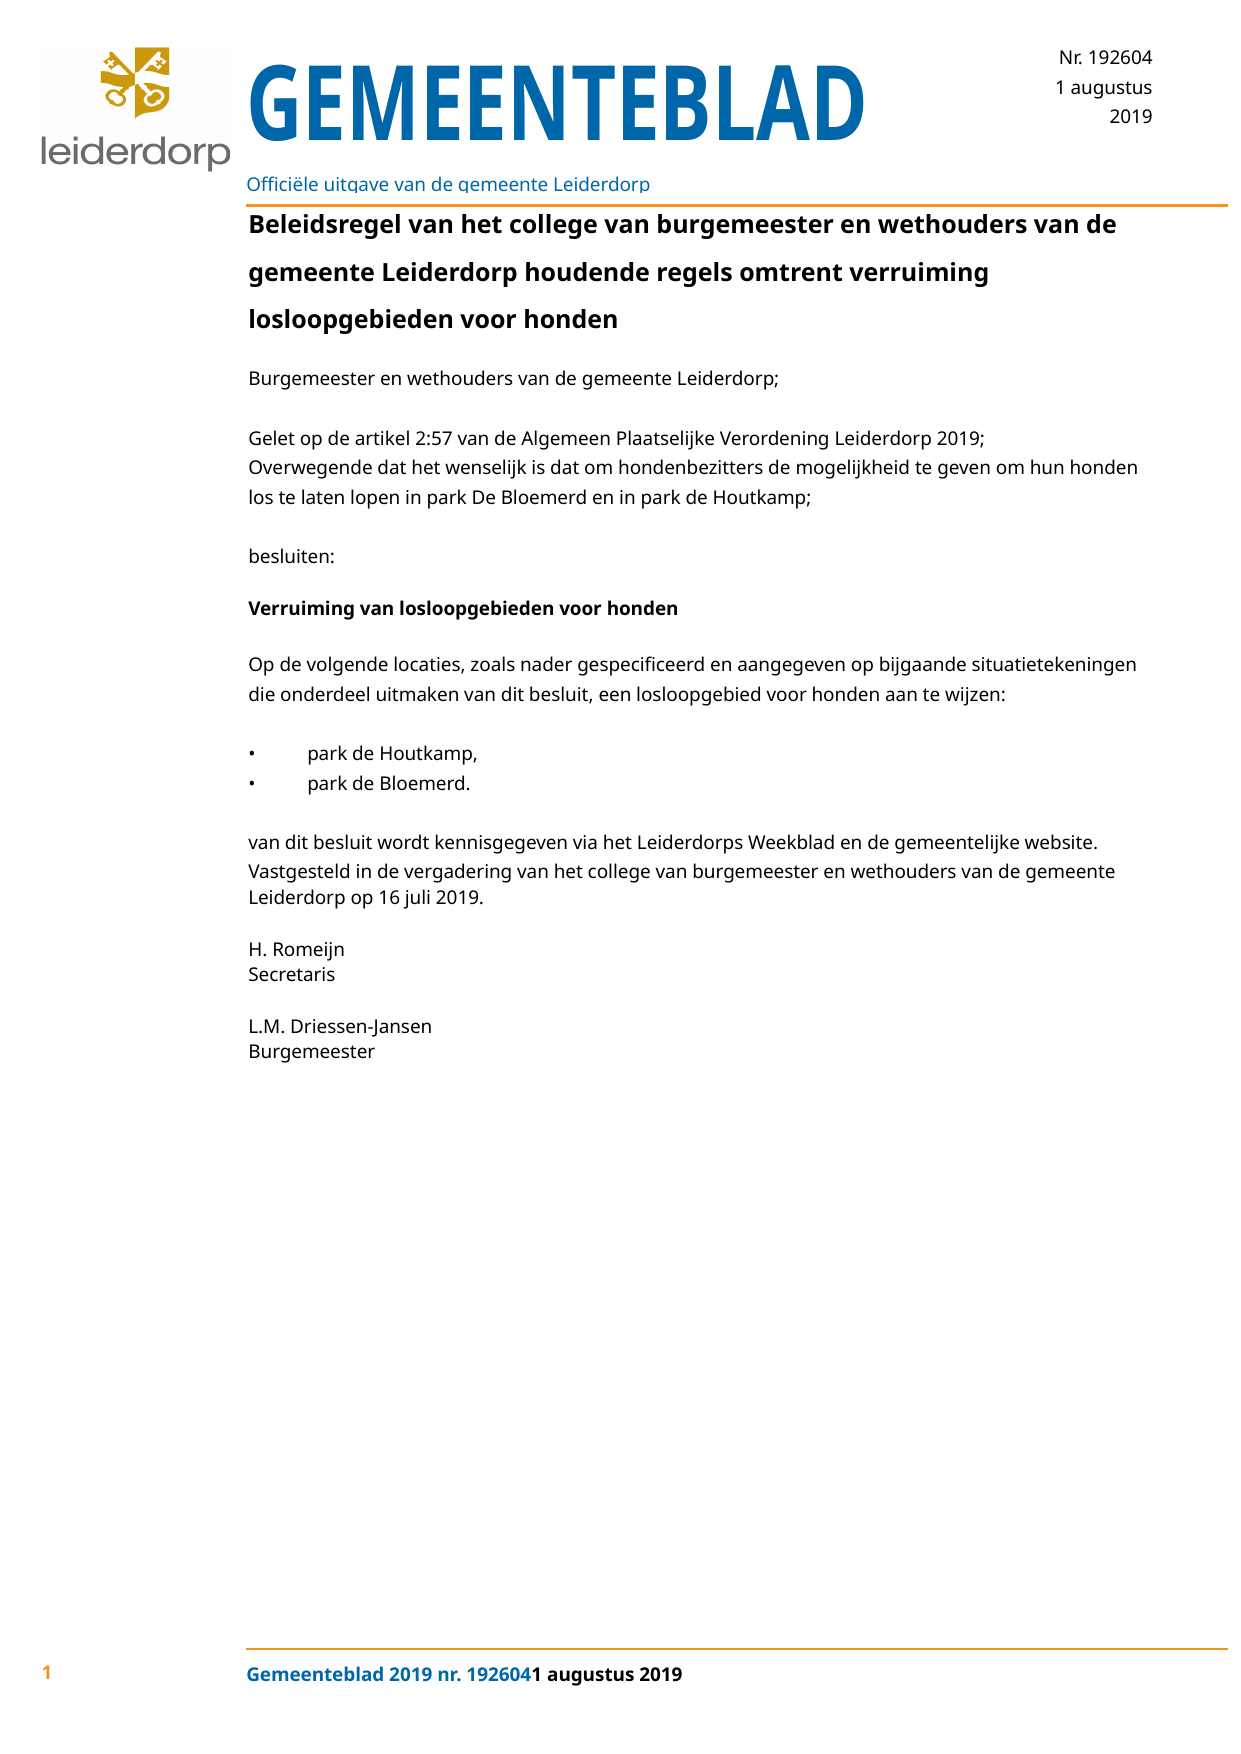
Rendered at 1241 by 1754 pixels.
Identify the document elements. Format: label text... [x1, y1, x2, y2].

text Op de volgende locaties, zoals nader gespecificeerd en aangegeven op bijgaande situatietekeningen die onderdeel uitmaken van dit besluit, een losloopgebied voor honden aan te wijzen: [248, 651, 1152, 707]
text Secretaris [248, 961, 1152, 987]
text L.M. Driessen-Jansen [248, 1013, 1152, 1039]
text Burgemeester [248, 1039, 1152, 1064]
text Verruiming van losloopgebieden voor honden [248, 593, 1152, 622]
picture [41, 47, 231, 172]
list park de Bloemerd. [248, 770, 1152, 796]
text Overwegende dat het wenselijk is dat om hondenbezitters de mogelijkheid te geven om hun honden los te laten lopen in park De Bloemerd en in park de Houtkamp; [248, 454, 1152, 509]
text van dit besluit wordt kennisgegeven via het Leiderdorps Weekblad en de gemeentelijke website. [248, 829, 1152, 855]
list park de Houtkamp, [248, 740, 1152, 766]
text Gelet op de artikel 2:57 van de Algemeen Plaatselijke Verordening Leiderdorp 2019; [248, 425, 1152, 450]
text Burgemeester en wethouders van de gemeente Leiderdorp; [248, 366, 1152, 391]
text besluiten: [248, 543, 1152, 569]
text Beleidsregel van het college van burgemeester en wethouders van de gemeente Leiderdorp houdende regels omtrent verruiming losloopgebieden voor honden [248, 207, 1152, 336]
text H. Romeijn [248, 936, 1152, 961]
text Vastgesteld in de vergadering van het college van burgemeester en wethouders van de gemeente Leiderdorp op 16 juli 2019. [248, 858, 1152, 910]
